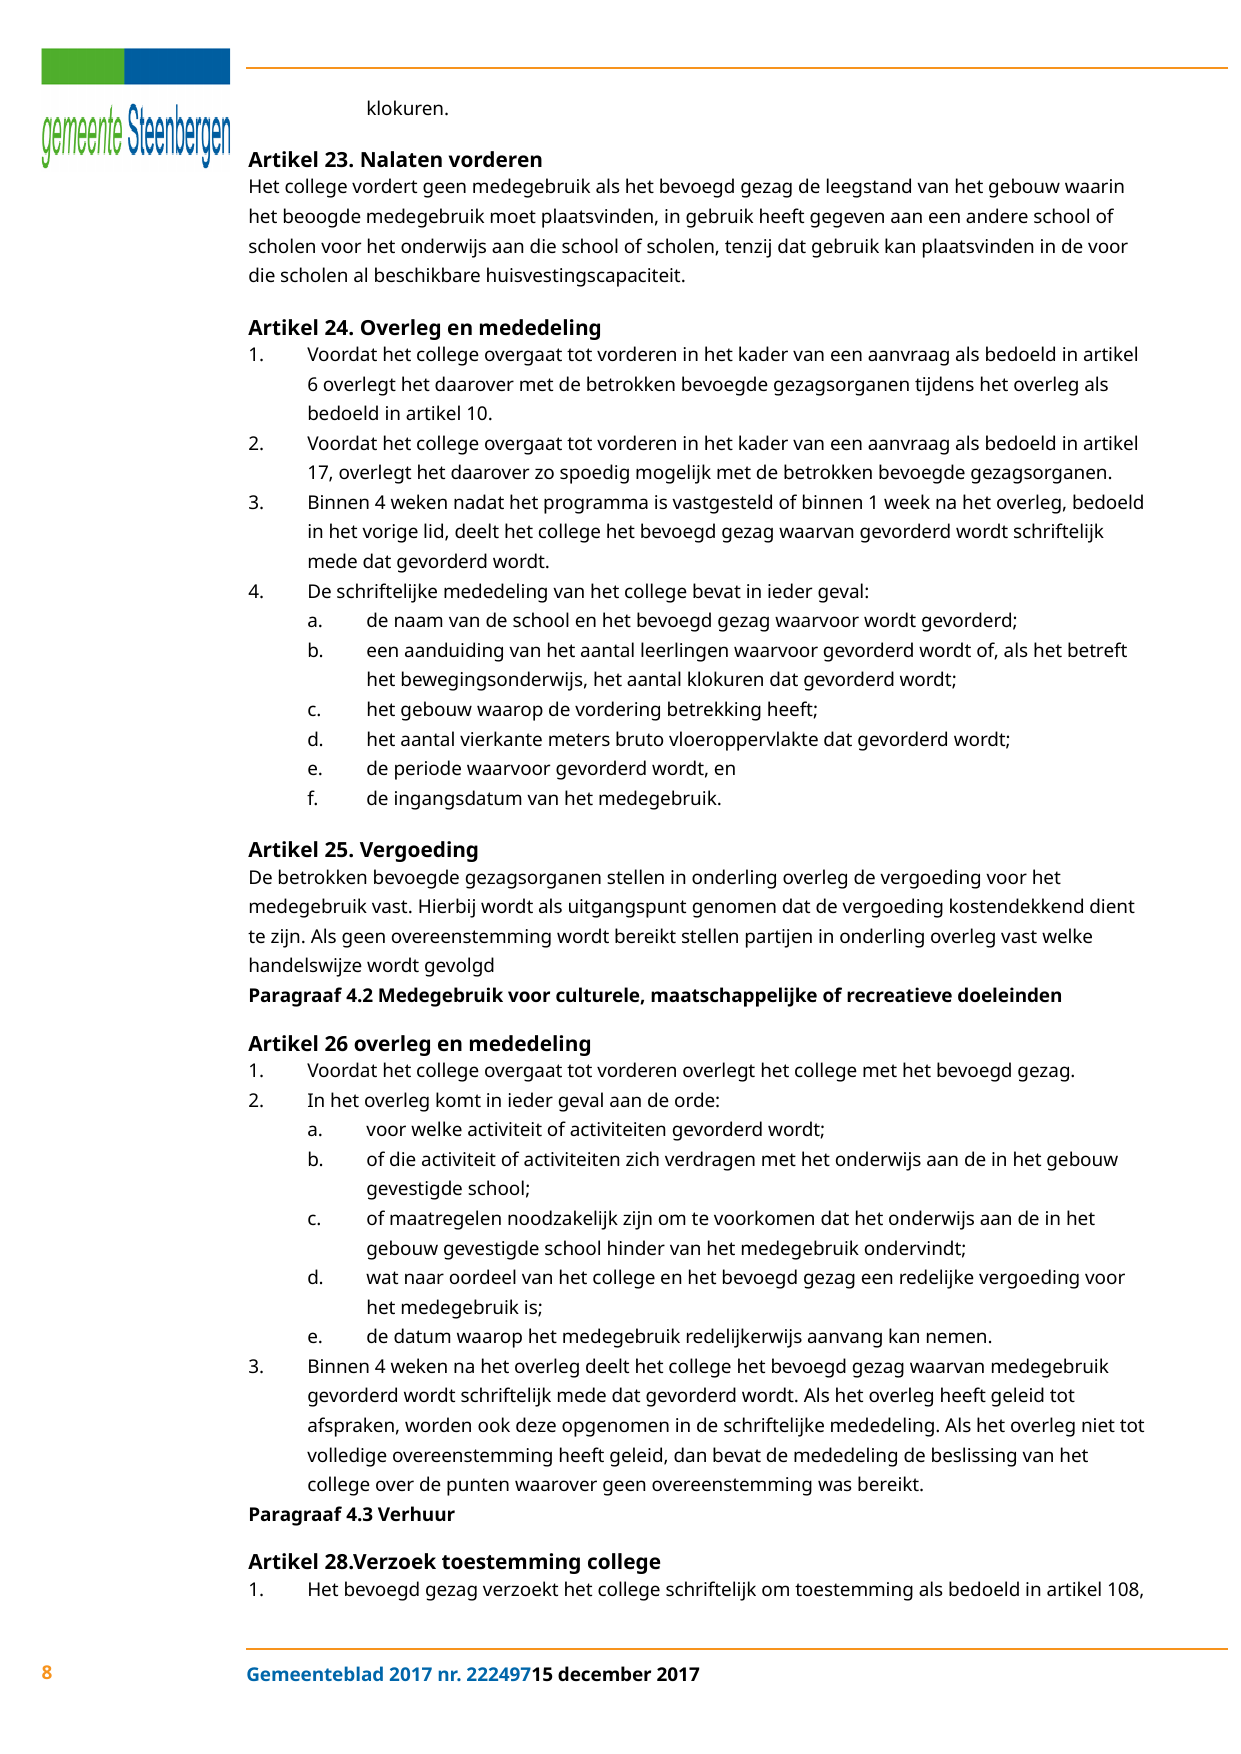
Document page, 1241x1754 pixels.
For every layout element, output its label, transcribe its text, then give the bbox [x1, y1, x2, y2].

list Voordat het college overgaat tot vorderen in het kader van een aanvraag als bedoeld in artikel 17, overlegt het daarover zo spoedig mogelijk met de betrokken bevoegde gezagsorganen. [248, 430, 1152, 485]
list klokuren. [307, 95, 1152, 121]
list een aanduiding van het aantal leerlingen waarvoor gevorderd wordt of, als het betreft het bewegingsonderwijs, het aantal klokuren dat gevorderd wordt; [307, 637, 1152, 692]
list Voordat het college overgaat tot vorderen in het kader van een aanvraag als bedoeld in artikel 6 overlegt het daarover met de betrokken bevoegde gezagsorganen tijdens het overleg als bedoeld in artikel 10. [248, 341, 1152, 426]
text Artikel 25. Vergoeding [248, 835, 1152, 864]
text Artikel 28.Verzoek toestemming college [248, 1547, 1152, 1576]
list Het bevoegd gezag verzoekt het college schriftelijk om toestemming als bedoeld in artikel 108, [248, 1576, 1152, 1602]
list of die activiteit of activiteiten zich verdragen met het onderwijs aan de in het gebouw gevestigde school; [307, 1146, 1152, 1201]
text Artikel 26 overleg en mededeling [248, 1029, 1152, 1057]
list wat naar oordeel van het college en het bevoegd gezag een redelijke vergoeding voor het medegebruik is; [307, 1264, 1152, 1319]
text Het college vordert geen medegebruik als het bevoegd gezag de leegstand van het gebouw waarin het beoogde medegebruik moet plaatsvinden, in gebruik heeft gegeven aan een andere school of scholen voor het onderwijs aan die school of scholen, tenzij dat gebruik kan plaatsvinden in de voor die scholen al beschikbare huisvestingscapaciteit. [248, 174, 1152, 288]
list Binnen 4 weken na het overleg deelt het college het bevoegd gezag waarvan medegebruik gevorderd wordt schriftelijk mede dat gevorderd wordt. Als het overleg heeft geleid tot afspraken, worden ook deze opgenomen in de schriftelijke mededeling. Als het overleg niet tot volledige overeenstemming heeft geleid, dan bevat de mededeling de beslissing van het college over de punten waarover geen overeenstemming was bereikt. [248, 1353, 1152, 1497]
list de datum waarop het medegebruik redelijkerwijs aanvang kan nemen. [307, 1323, 1152, 1349]
list De schriftelijke mededeling van het college bevat in ieder geval: [248, 578, 1152, 604]
list of maatregelen noodzakelijk zijn om te voorkomen dat het onderwijs aan de in het gebouw gevestigde school hinder van het medegebruik ondervindt; [307, 1205, 1152, 1260]
picture [41, 47, 231, 172]
text Paragraaf 4.3 Verhuur [248, 1501, 1152, 1527]
list In het overleg komt in ieder geval aan de orde: [248, 1087, 1152, 1112]
list het gebouw waarop de vordering betrekking heeft; [307, 696, 1152, 722]
list de ingangsdatum van het medegebruik. [307, 785, 1152, 811]
list Binnen 4 weken nadat het programma is vastgesteld of binnen 1 week na het overleg, bedoeld in het vorige lid, deelt het college het bevoegd gezag waarvan gevorderd wordt schriftelijk mede dat gevorderd wordt. [248, 489, 1152, 574]
text Artikel 24. Overleg en mededeling [248, 313, 1152, 341]
list het aantal vierkante meters bruto vloeroppervlakte dat gevorderd wordt; [307, 726, 1152, 752]
list voor welke activiteit of activiteiten gevorderd wordt; [307, 1116, 1152, 1142]
list Voordat het college overgaat tot vorderen overlegt het college met het bevoegd gezag. [248, 1057, 1152, 1083]
list de periode waarvoor gevorderd wordt, en [307, 755, 1152, 781]
text Artikel 23. Nalaten vorderen [248, 145, 1152, 174]
text De betrokken bevoegde gezagsorganen stellen in onderling overleg de vergoeding voor het medegebruik vast. Hierbij wordt als uitgangspunt genomen dat de vergoeding kostendekkend dient te zijn. Als geen overeenstemming wordt bereikt stellen partijen in onderling overleg vast welke handelswijze wordt gevolgd [248, 864, 1152, 978]
list de naam van de school en het bevoegd gezag waarvoor wordt gevorderd; [307, 607, 1152, 633]
text Paragraaf 4.2 Medegebruik voor culturele, maatschappelijke of recreatieve doeleinden [248, 982, 1152, 1008]
